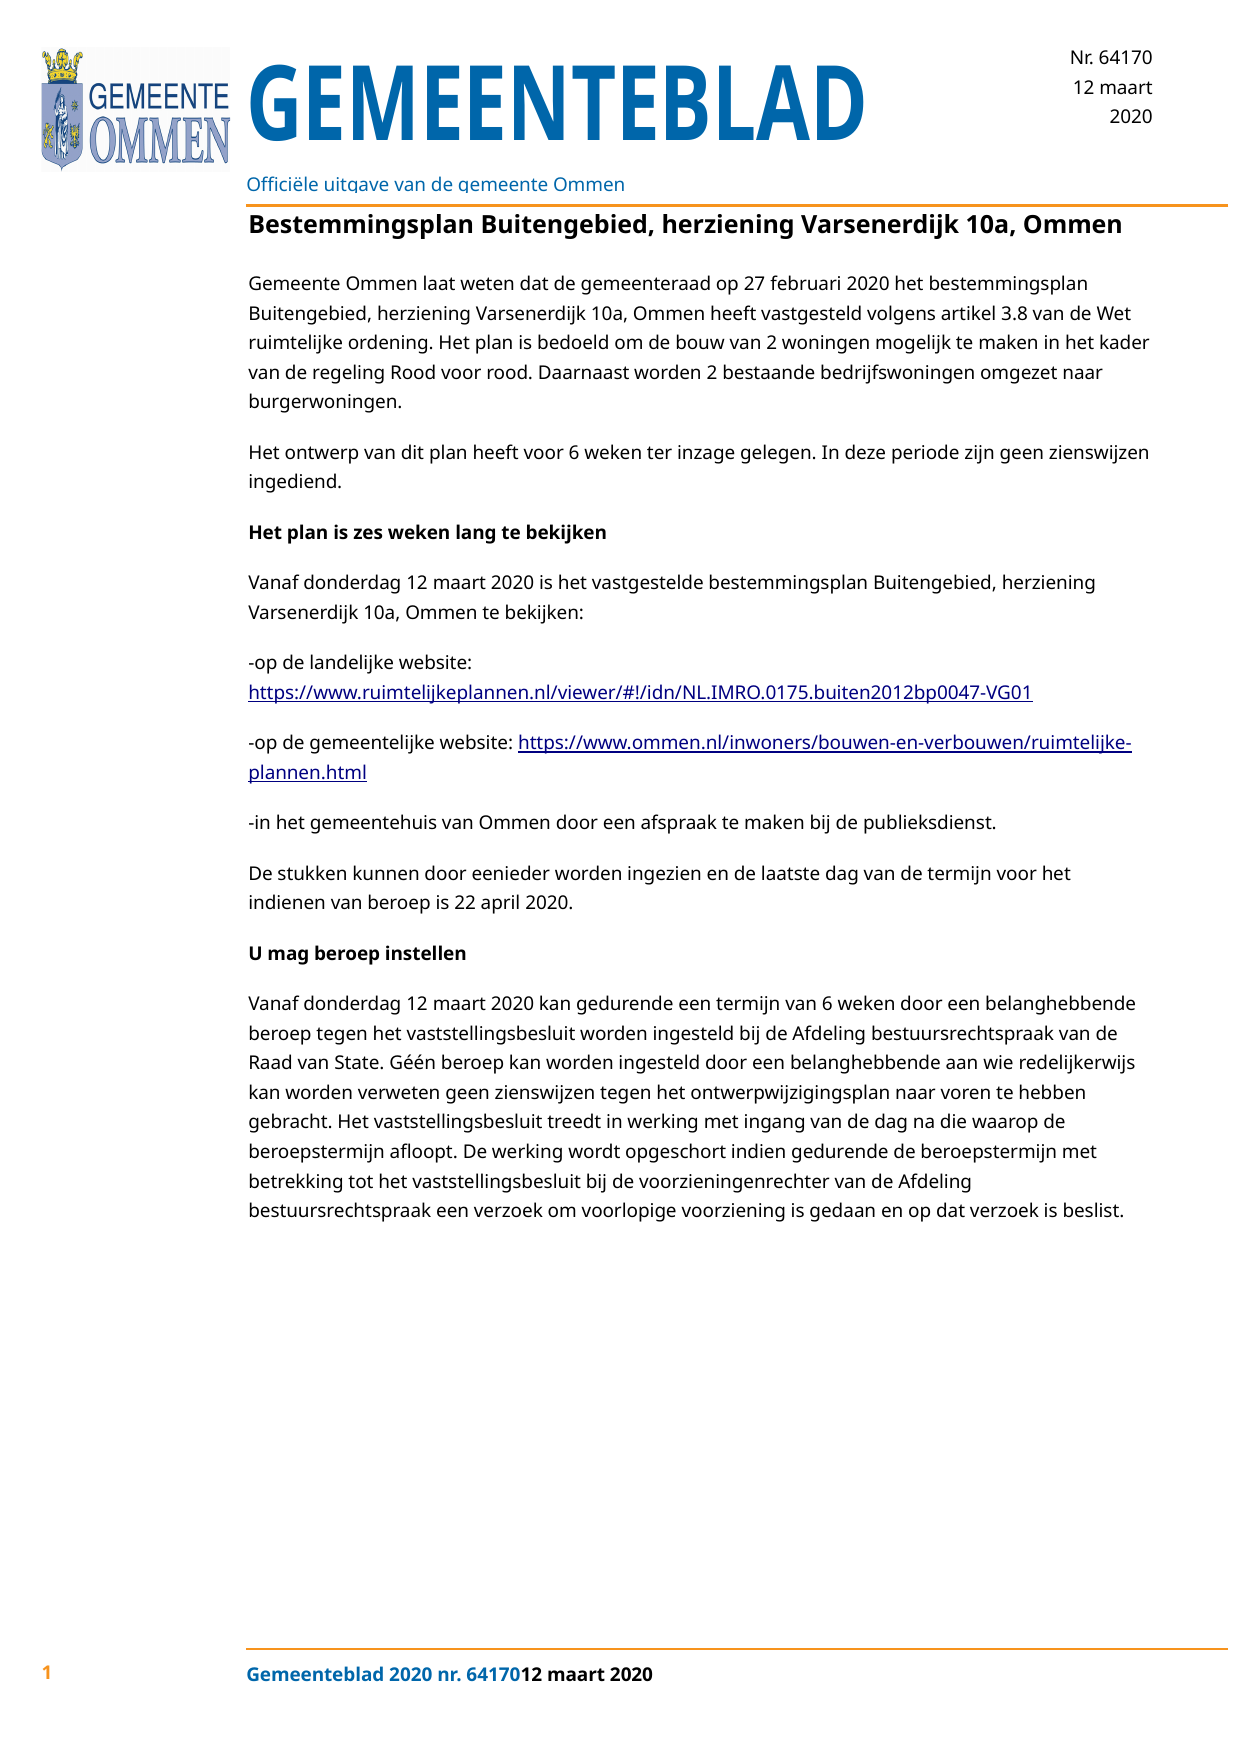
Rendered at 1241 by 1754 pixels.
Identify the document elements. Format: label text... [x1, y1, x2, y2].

text Vanaf donderdag 12 maart 2020 kan gedurende een termijn van 6 weken door een belanghebbende beroep tegen het vaststellingsbesluit worden ingesteld bij de Afdeling bestuursrechtspraak van de Raad van State. Géén beroep kan worden ingesteld door een belanghebbende aan wie redelijkerwijs kan worden verweten geen zienswijzen tegen het ontwerpwijzigingsplan naar voren te hebben gebracht. Het vaststellingsbesluit treedt in werking met ingang van de dag na die waarop de beroepstermijn afloopt. De werking wordt opgeschort indien gedurende de beroepstermijn met betrekking tot het vaststellingsbesluit bij de voorzieningenrechter van de Afdeling bestuursrechtspraak een verzoek om voorlopige voorziening is gedaan en op dat verzoek is beslist. [248, 990, 1152, 1223]
picture [41, 47, 231, 172]
text -op de landelijke website: https://www.ruimtelijkeplannen.nl/viewer/#!/idn/NL.IMRO.0175.buiten2012bp0047-VG01 [248, 649, 1152, 705]
text Het ontwerp van dit plan heeft voor 6 weken ter inzage gelegen. In deze periode zijn geen zienswijzen ingediend. [248, 439, 1152, 494]
text Het plan is zes weken lang te bekijken [248, 519, 1152, 545]
text U mag beroep instellen [248, 940, 1152, 966]
text -op de gemeentelijke website: https://www.ommen.nl/inwoners/bouwen-en-verbouwen/ruimtelijke-plannen.html [248, 729, 1152, 785]
text Bestemmingsplan Buitengebied, herziening Varsenerdijk 10a, Ommen [248, 207, 1152, 241]
text -in het gemeentehuis van Ommen door een afspraak te maken bij de publieksdienst. [248, 809, 1152, 835]
text Vanaf donderdag 12 maart 2020 is het vastgestelde bestemmingsplan Buitengebied, herziening Varsenerdijk 10a, Ommen te bekijken: [248, 569, 1152, 625]
text Gemeente Ommen laat weten dat de gemeenteraad op 27 februari 2020 het bestemmingsplan Buitengebied, herziening Varsenerdijk 10a, Ommen heeft vastgesteld volgens artikel 3.8 van de Wet ruimtelijke ordening. Het plan is bedoeld om de bouw van 2 woningen mogelijk te maken in het kader van de regeling Rood voor rood. Daarnaast worden 2 bestaande bedrijfswoningen omgezet naar burgerwoningen. [248, 270, 1152, 414]
text De stukken kunnen door eenieder worden ingezien en de laatste dag van de termijn voor het indienen van beroep is 22 april 2020. [248, 860, 1152, 915]
